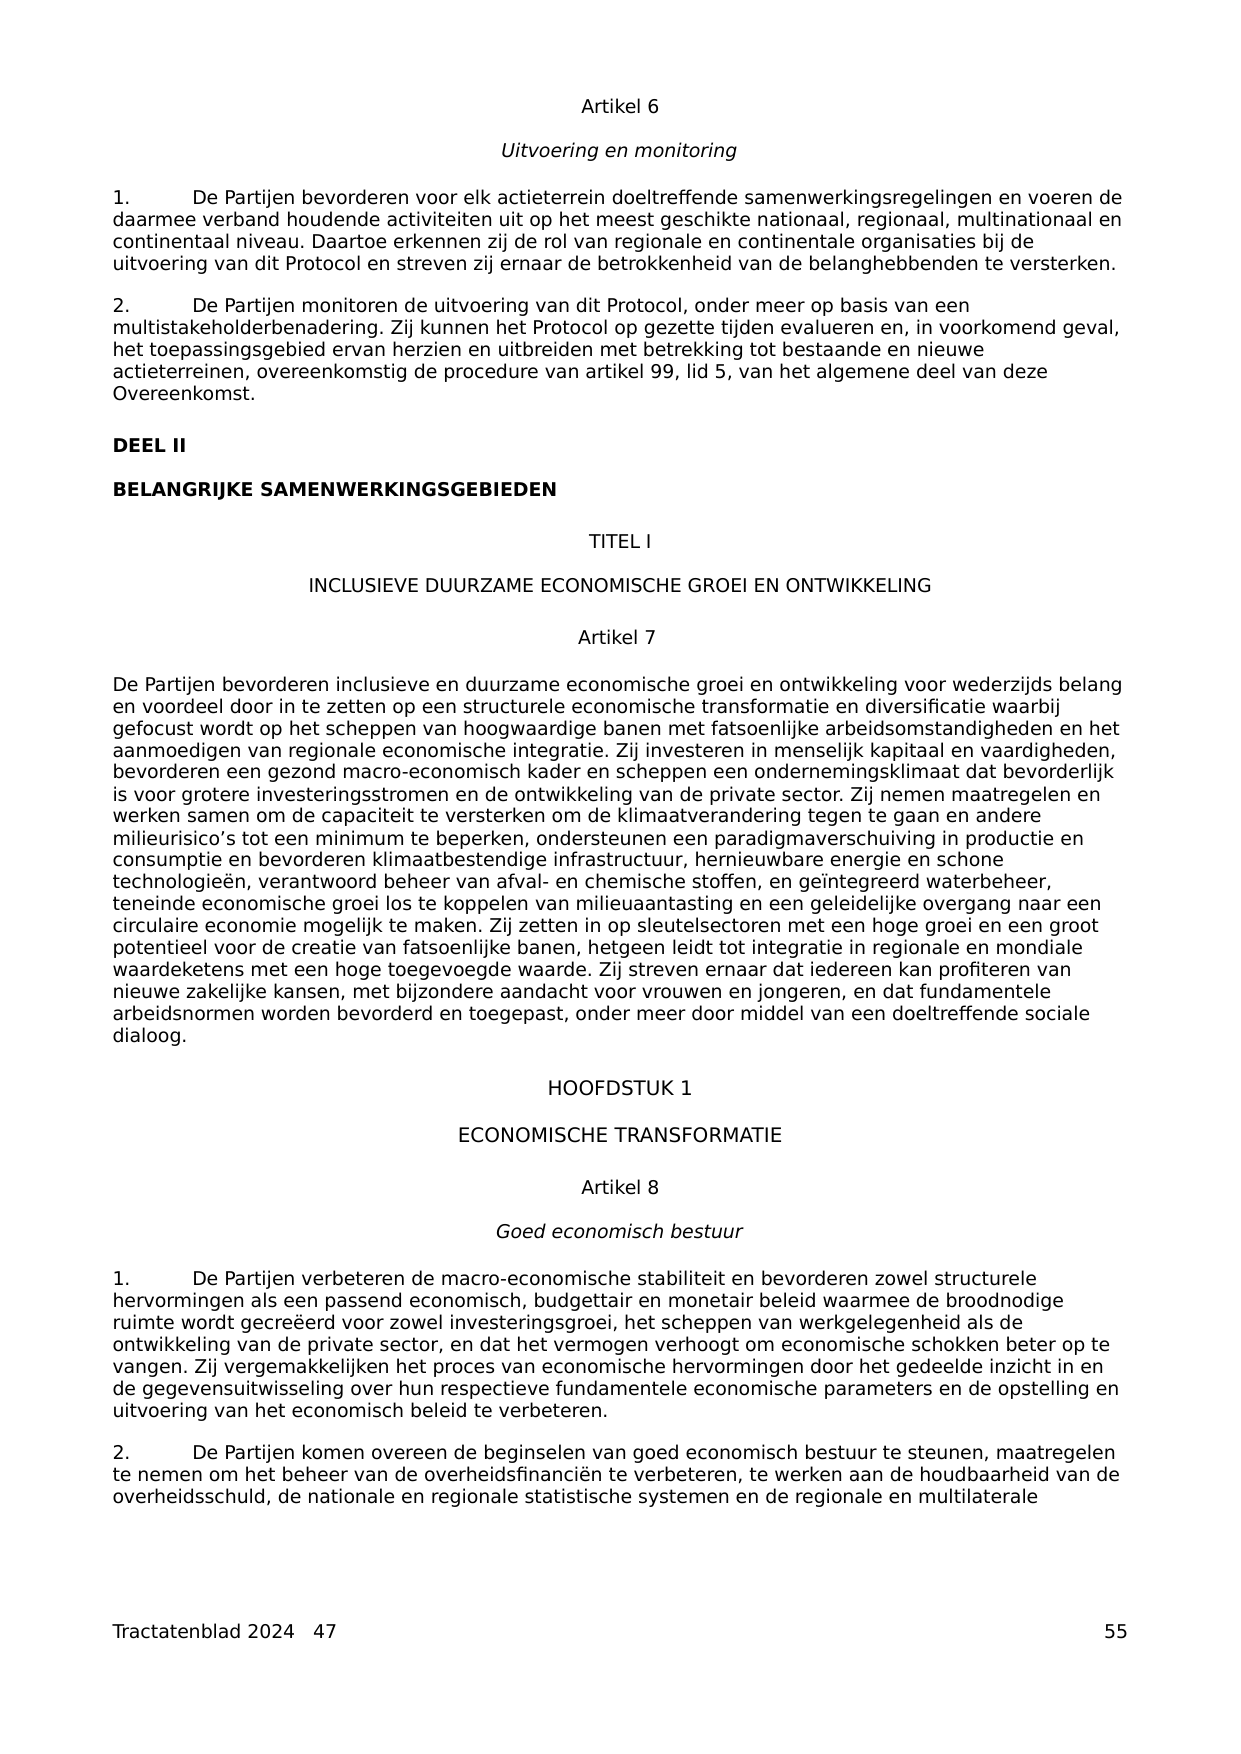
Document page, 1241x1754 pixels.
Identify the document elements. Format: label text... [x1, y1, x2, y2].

subtitle TITEL I INCLUSIEVE DUURZAME ECONOMISCHE GROEI EN ONTWIKKELING [112, 531, 1128, 597]
text 2. De Partijen komen overeen de beginselen van goed economisch bestuur te steunen, maatregelen te nemen om het beheer van de overheidsfinanciën te verbeteren, te werken aan de houdbaarheid van de overheidsschuld, de nationale en regionale statistische systemen en de regionale en multilaterale [112, 1442, 1128, 1508]
subtitle HOOFDSTUK 1 ECONOMISCHE TRANSFORMATIE [112, 1077, 1128, 1147]
subtitle Artikel 6 Uitvoering en monitoring [112, 96, 1128, 162]
text 2. De Partijen monitoren de uitvoering van dit Protocol, onder meer op basis van een multistakeholderbenadering. Zij kunnen het Protocol op gezette tijden evalueren en, in voorkomend geval, het toepassingsgebied ervan herzien en uitbreiden met betrekking tot bestaande en nieuwe actieterreinen, overeenkomstig de procedure van artikel 99, lid 5, van het algemene deel van deze Overeenkomst. [112, 295, 1128, 405]
subtitle Artikel 8 Goed economisch bestuur [112, 1177, 1128, 1243]
text De Partijen bevorderen inclusieve en duurzame economische groei en ontwikkeling voor wederzijds belang en voordeel door in te zetten op een structurele economische transformatie en diversificatie waarbij gefocust wordt op het scheppen van hoogwaardige banen met fatsoenlijke arbeidsomstandigheden en het aanmoedigen van regionale economische integratie. Zij investeren in menselijk kapitaal en vaardigheden, bevorderen een gezond macro-economisch kader en scheppen een ondernemingsklimaat dat bevorderlijk is voor grotere investeringsstromen en de ontwikkeling van de private sector. Zij nemen maatregelen en werken samen om de capaciteit te versterken om de klimaatverandering tegen te gaan en andere milieurisico’s tot een minimum te beperken, ondersteunen een paradigmaverschuiving in productie en consumptie en bevorderen klimaatbestendige infrastructuur, hernieuwbare energie en schone technologieën, verantwoord beheer van afval- en chemische stoffen, en geïntegreerd waterbeheer, teneinde economische groei los te koppelen van milieuaantasting en een geleidelijke overgang naar een circulaire economie mogelijk te maken. Zij zetten in op sleutelsectoren met een hoge groei en een groot potentieel voor de creatie van fatsoenlijke banen, hetgeen leidt tot integratie in regionale en mondiale waardeketens met een hoge toegevoegde waarde. Zij streven ernaar dat iedereen kan profiteren van nieuwe zakelijke kansen, met bijzondere aandacht voor vrouwen en jongeren, en dat fundamentele arbeidsnormen worden bevorderd en toegepast, onder meer door middel van een doeltreffende sociale dialoog. [112, 673, 1128, 1047]
subtitle DEEL II BELANGRIJKE SAMENWERKINGSGEBIEDEN [112, 435, 1128, 501]
text 1. De Partijen verbeteren de macro-economische stabiliteit en bevorderen zowel structurele hervormingen als een passend economisch, budgettair en monetair beleid waarmee de broodnodige ruimte wordt gecreëerd voor zowel investeringsgroei, het scheppen van werkgelegenheid als de ontwikkeling van de private sector, en dat het vermogen verhoogt om economische schokken beter op te vangen. Zij vergemakkelijken het proces van economische hervormingen door het gedeelde inzicht in en de gegevensuitwisseling over hun respectieve fundamentele economische parameters en de opstelling en uitvoering van het economisch beleid te verbeteren. [112, 1268, 1128, 1422]
subtitle Artikel 7 [112, 627, 1128, 648]
text 1. De Partijen bevorderen voor elk actieterrein doeltreffende samenwerkingsregelingen en voeren de daarmee verband houdende activiteiten uit op het meest geschikte nationaal, regionaal, multinationaal en continentaal niveau. Daartoe erkennen zij de rol van regionale en continentale organisaties bij de uitvoering van dit Protocol en streven zij ernaar de betrokkenheid van de belanghebbenden te versterken. [112, 187, 1128, 275]
